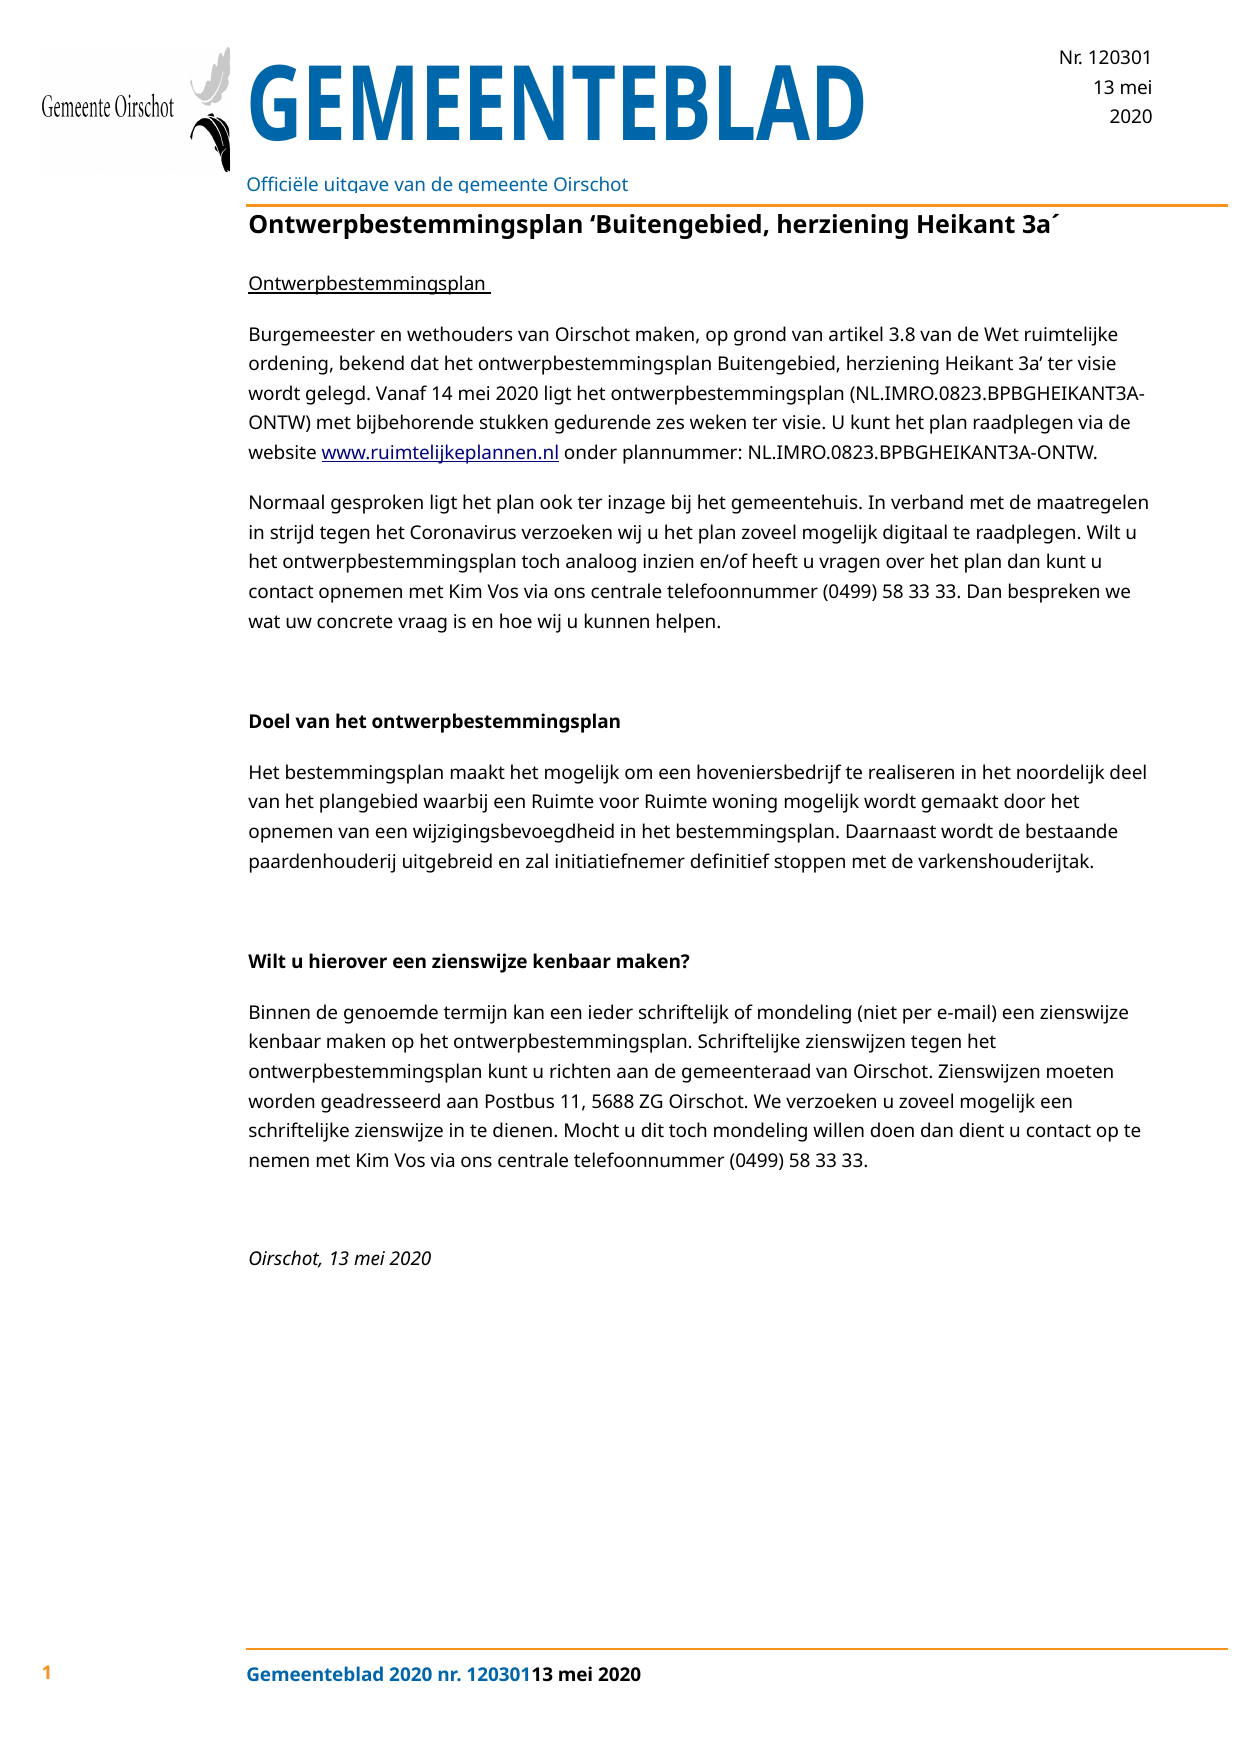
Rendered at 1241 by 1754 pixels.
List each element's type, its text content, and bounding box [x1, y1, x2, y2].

text Ontwerpbestemmingsplan [248, 270, 1152, 296]
picture [41, 47, 231, 172]
text Oirschot, 13 mei 2020 [248, 1245, 1152, 1271]
text Ontwerpbestemmingsplan ‘Buitengebied, herziening Heikant 3a´ [248, 207, 1152, 241]
text Binnen de genoemde termijn kan een ieder schriftelijk of mondeling (niet per e-mail) een zienswijze kenbaar maken op het ontwerpbestemmingsplan. Schriftelijke zienswijzen tegen het ontwerpbestemmingsplan kunt u richten aan de gemeenteraad van Oirschot. Zienswijzen moeten worden geadresseerd aan Postbus 11, 5688 ZG Oirschot. We verzoeken u zoveel mogelijk een schriftelijke zienswijze in te dienen. Mocht u dit toch mondeling willen doen dan dient u contact op te nemen met Kim Vos via ons centrale telefoonnummer (0499) 58 33 33. [248, 999, 1152, 1173]
text Burgemeester en wethouders van Oirschot maken, op grond van artikel 3.8 van de Wet ruimtelijke ordening, bekend dat het ontwerpbestemmingsplan Buitengebied, herziening Heikant 3a’ ter visie wordt gelegd. Vanaf 14 mei 2020 ligt het ontwerpbestemmingsplan (NL.IMRO.0823.BPBGHEIKANT3A-ONTW) met bijbehorende stukken gedurende zes weken ter visie. U kunt het plan raadplegen via de website www.ruimtelijkeplannen.nl onder plannummer: NL.IMRO.0823.BPBGHEIKANT3A-ONTW. [248, 321, 1152, 465]
text Doel van het ontwerpbestemmingsplan [248, 709, 1152, 734]
text Het bestemmingsplan maakt het mogelijk om een hoveniersbedrijf te realiseren in het noordelijk deel van het plangebied waarbij een Ruimte voor Ruimte woning mogelijk wordt gemaakt door het opnemen van een wijzigingsbevoegdheid in het bestemmingsplan. Daarnaast wordt de bestaande paardenhouderij uitgebreid en zal initiatiefnemer definitief stoppen met de varkenshouderijtak. [248, 759, 1152, 873]
text Wilt u hierover een zienswijze kenbaar maken? [248, 949, 1152, 974]
text Normaal gesproken ligt het plan ook ter inzage bij het gemeentehuis. In verband met de maatregelen in strijd tegen het Coronavirus verzoeken wij u het plan zoveel mogelijk digitaal te raadplegen. Wilt u het ontwerpbestemmingsplan toch analoog inzien en/of heeft u vragen over het plan dan kunt u contact opnemen met Kim Vos via ons centrale telefoonnummer (0499) 58 33 33. Dan bespreken we wat uw concrete vraag is en hoe wij u kunnen helpen. [248, 489, 1152, 633]
